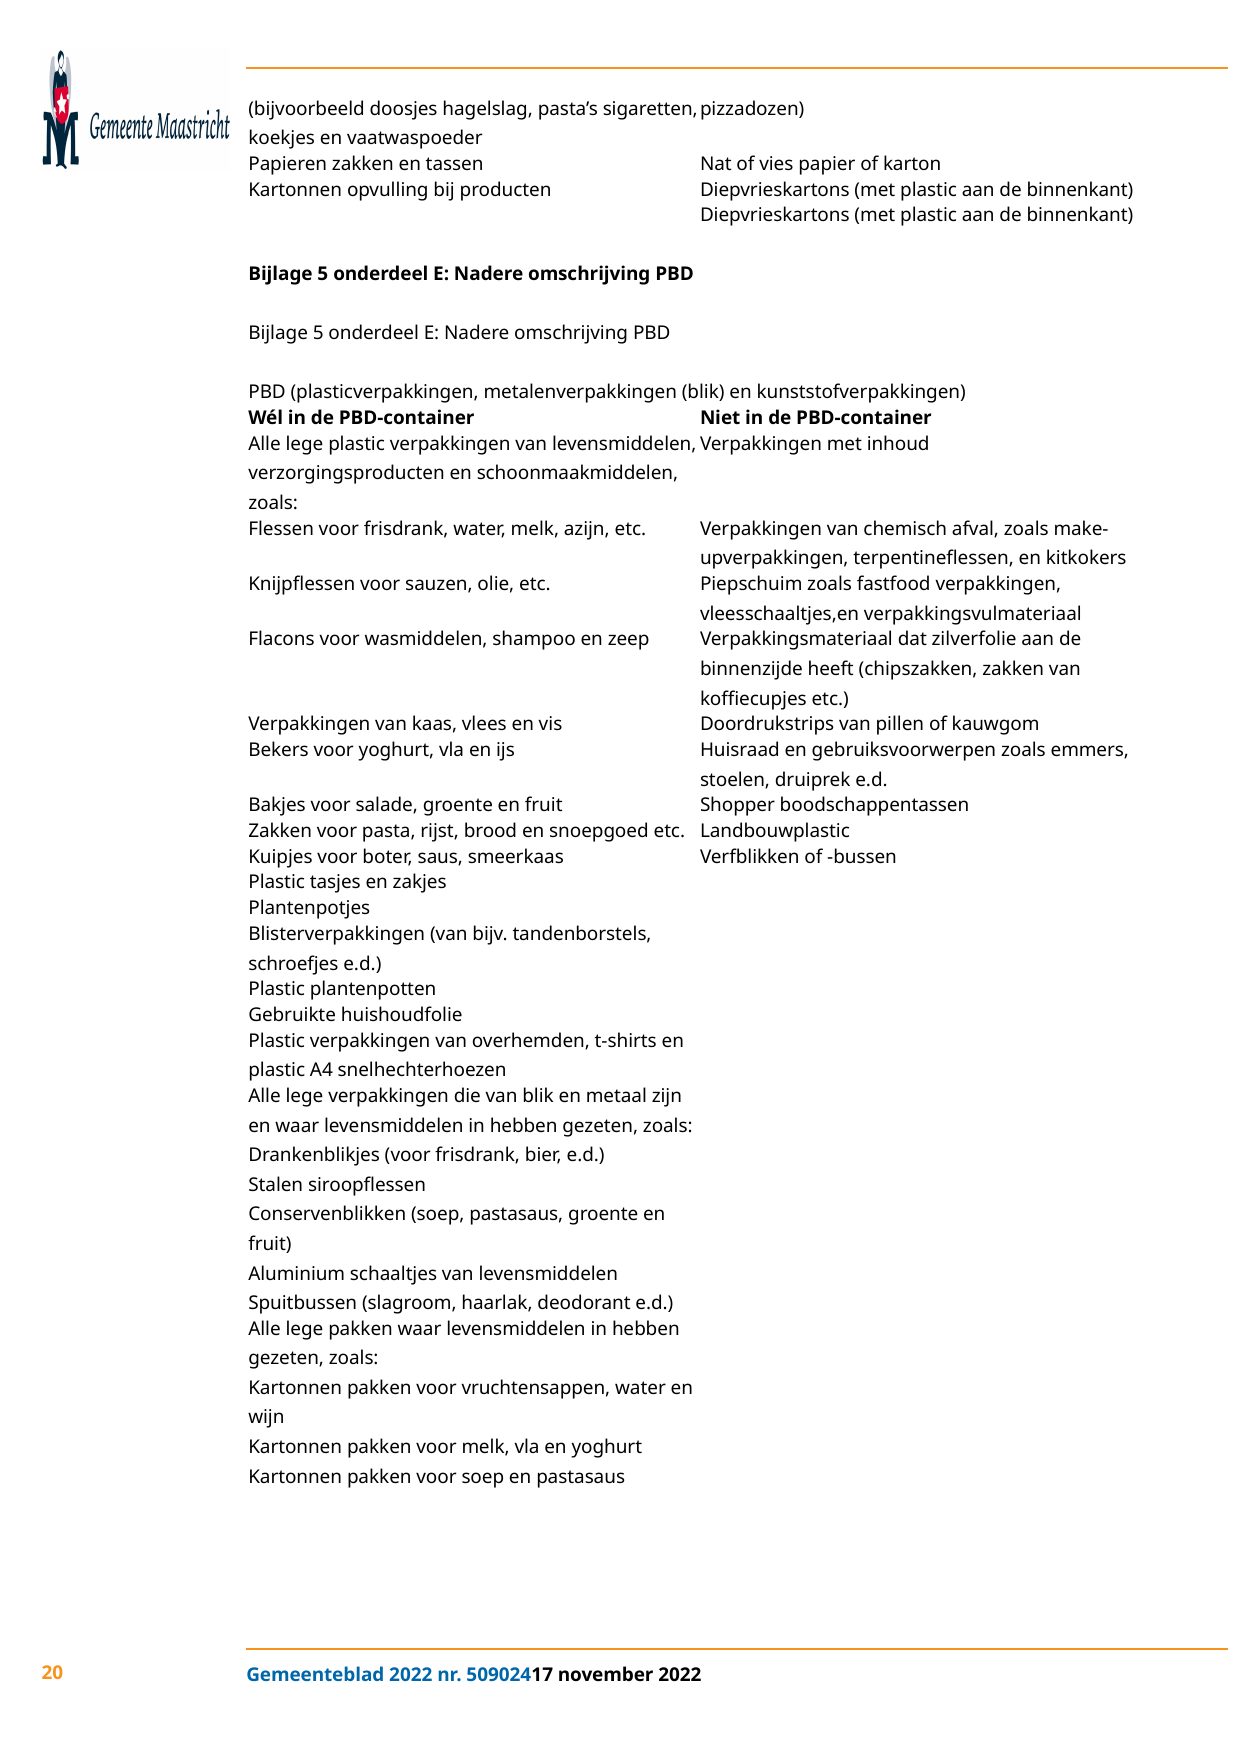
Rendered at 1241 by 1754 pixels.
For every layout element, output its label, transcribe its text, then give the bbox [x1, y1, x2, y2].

table_cell Diepvrieskartons (met plastic aan de binnenkant) [700, 202, 1152, 227]
table_cell [700, 894, 1152, 920]
table_cell Kartonnen opvulling bij producten [248, 176, 700, 202]
table_cell Zakken voor pasta, rijst, brood en snoepgoed etc. [248, 817, 700, 843]
table_cell [248, 202, 700, 227]
table_cell Plastic tasjes en zakjes [248, 869, 700, 894]
table_cell Alle lege verpakkingen die van blik en metaal zijn en waar levensmiddelen in hebben gezeten, zoals: Drankenblikjes (voor frisdrank, bier, e.d.) Stalen siroopflessen Conservenblikken (soep, pastasaus, groente en fruit) Aluminium schaaltjes van levensmiddelen Spuitbussen (slagroom, haarlak, deodorant e.d.) [248, 1082, 700, 1315]
table_cell [700, 975, 1152, 1001]
table_cell [700, 920, 1152, 975]
table_cell Verpakkingsmateriaal dat zilverfolie aan de binnenzijde heeft (chipszakken, zakken van koffiecupjes etc.) [700, 626, 1152, 710]
table_cell Knijpflessen voor sauzen, olie, etc. [248, 570, 700, 626]
text Bijlage 5 onderdeel E: Nadere omschrijving PBD [248, 319, 1152, 345]
table_cell [700, 1315, 1152, 1489]
table_cell [700, 869, 1152, 894]
table_cell Doordrukstrips van pillen of kauwgom [700, 710, 1152, 736]
table_cell Huisraad en gebruiksvoorwerpen zoals emmers, stoelen, druiprek e.d. [700, 736, 1152, 791]
table_cell Verpakkingen van kaas, vlees en vis [248, 710, 700, 736]
table_cell Plantenpotjes [248, 894, 700, 920]
table_cell Shopper boodschappentassen [700, 791, 1152, 817]
table_cell Verpakkingen van chemisch afval, zoals make-upverpakkingen, terpentineflessen, en kitkokers [700, 515, 1152, 570]
table_cell Blisterverpakkingen (van bijv. tandenborstels, schroefjes e.d.) [248, 920, 700, 975]
table_cell Plastic plantenpotten [248, 975, 700, 1001]
table_cell Landbouwplastic [700, 817, 1152, 843]
table_cell [700, 1027, 1152, 1082]
table_header PBD (plasticverpakkingen, metalenverpakkingen (blik) en kunststofverpakkingen) [248, 379, 1152, 404]
table_cell Piepschuim zoals fastfood verpakkingen, vleesschaaltjes,en verpakkingsvulmateriaal [700, 570, 1152, 626]
table_cell Verpakkingen met inhoud [700, 430, 1152, 515]
table_cell Bekers voor yoghurt, vla en ijs [248, 736, 700, 791]
table_cell Diepvrieskartons (met plastic aan de binnenkant) [700, 176, 1152, 202]
table_cell Gebruikte huishoudfolie [248, 1001, 700, 1027]
text Bijlage 5 onderdeel E: Nadere omschrijving PBD [248, 260, 1152, 286]
table_cell Nat of vies papier of karton [700, 150, 1152, 176]
table_cell [700, 1001, 1152, 1027]
table_cell Wél in de PBD-container [248, 404, 700, 430]
table_cell [700, 1082, 1152, 1315]
table_cell pizzadozen) [700, 95, 1152, 150]
table_cell Flessen voor frisdrank, water, melk, azijn, etc. [248, 515, 700, 570]
table_cell Alle lege plastic verpakkingen van levensmiddelen, verzorgingsproducten en schoonmaakmiddelen, zoals: [248, 430, 700, 515]
table_cell Verfblikken of -bussen [700, 843, 1152, 869]
table_cell Kuipjes voor boter, saus, smeerkaas [248, 843, 700, 869]
table_cell Plastic verpakkingen van overhemden, t-shirts en plastic A4 snelhechterhoezen [248, 1027, 700, 1082]
table_cell Flacons voor wasmiddelen, shampoo en zeep [248, 626, 700, 710]
picture [41, 47, 231, 172]
table_cell Niet in de PBD-container [700, 404, 1152, 430]
table_cell Alle lege pakken waar levensmiddelen in hebben gezeten, zoals: Kartonnen pakken voor vruchtensappen, water en wijn Kartonnen pakken voor melk, vla en yoghurt Kartonnen pakken voor soep en pastasaus [248, 1315, 700, 1489]
table_cell Papieren zakken en tassen [248, 150, 700, 176]
table_cell (bijvoorbeeld doosjes hagelslag, pasta’s sigaretten, koekjes en vaatwaspoeder [248, 95, 700, 150]
table_cell Bakjes voor salade, groente en fruit [248, 791, 700, 817]
